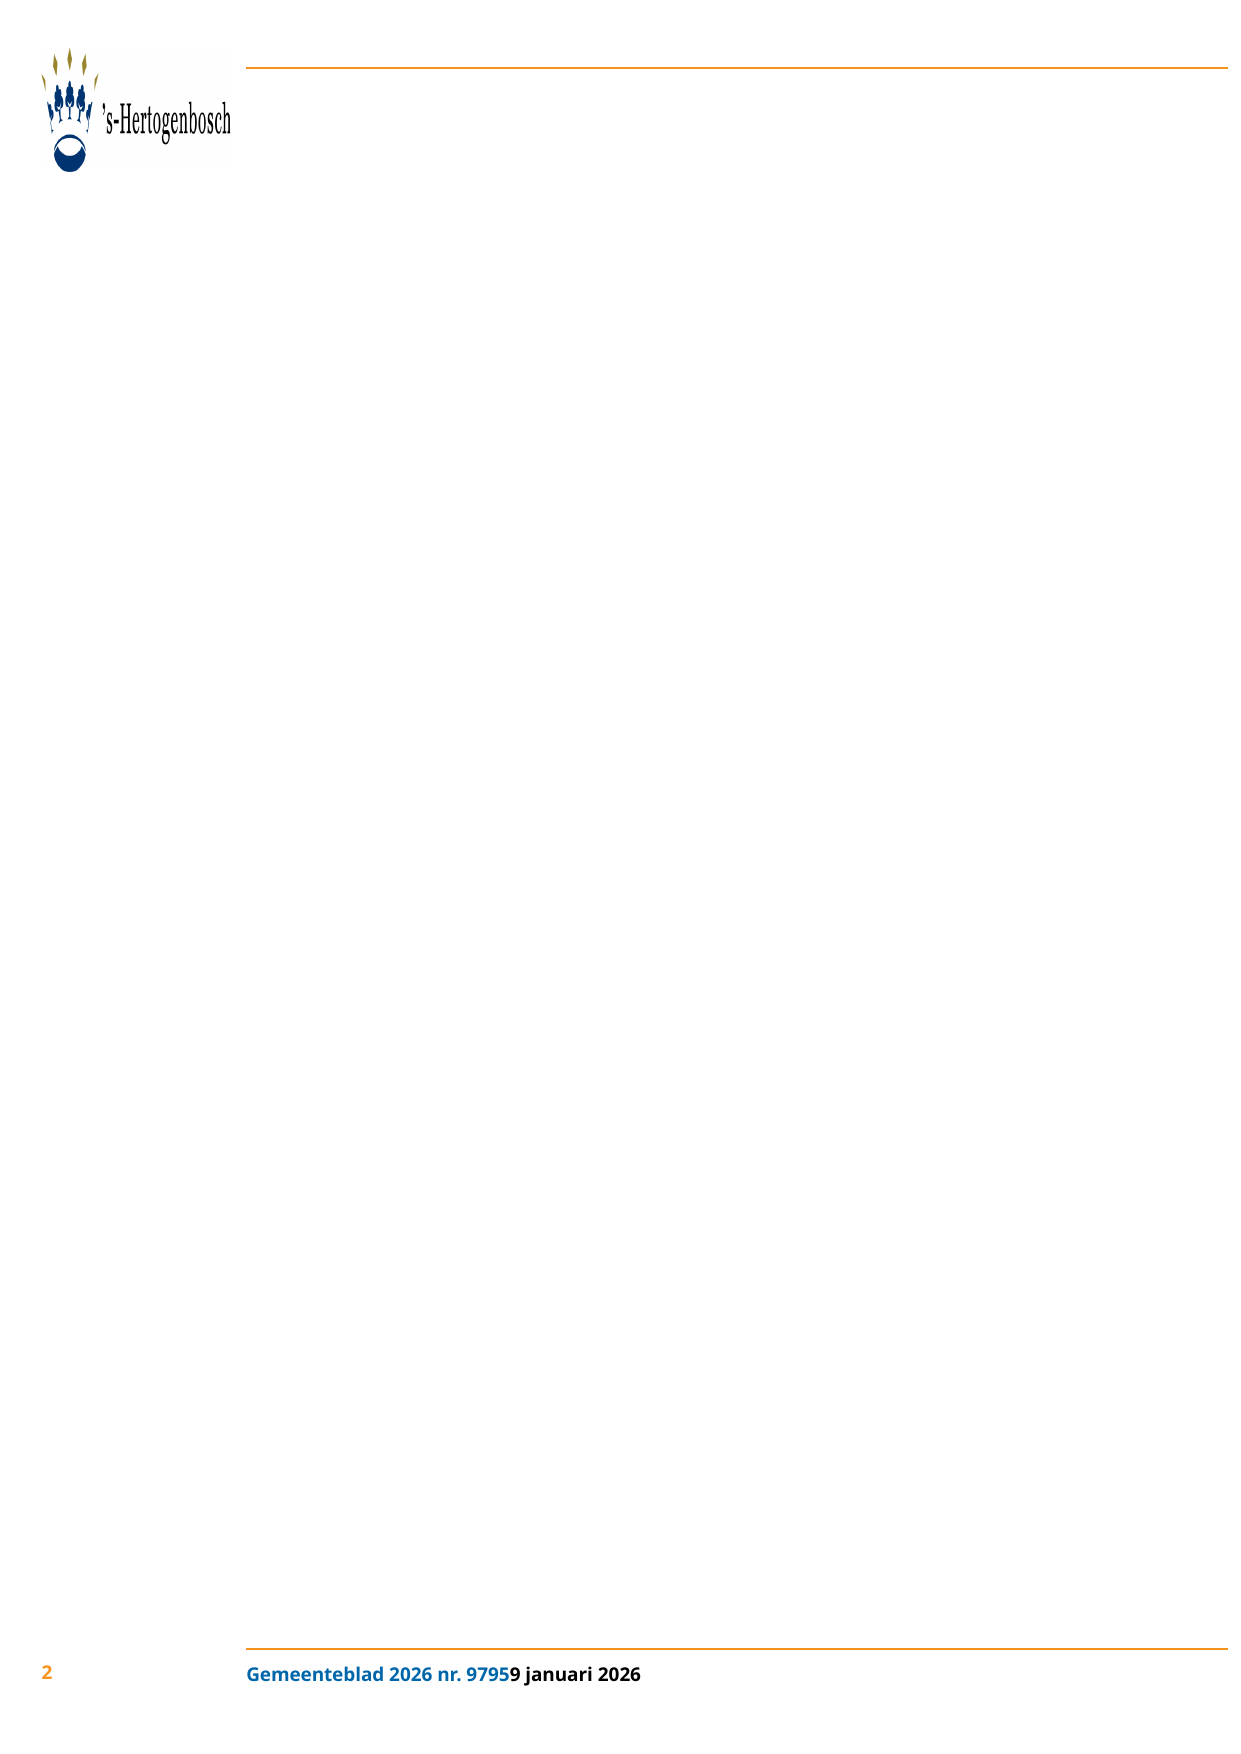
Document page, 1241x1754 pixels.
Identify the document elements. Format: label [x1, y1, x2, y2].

picture [41, 47, 231, 172]
